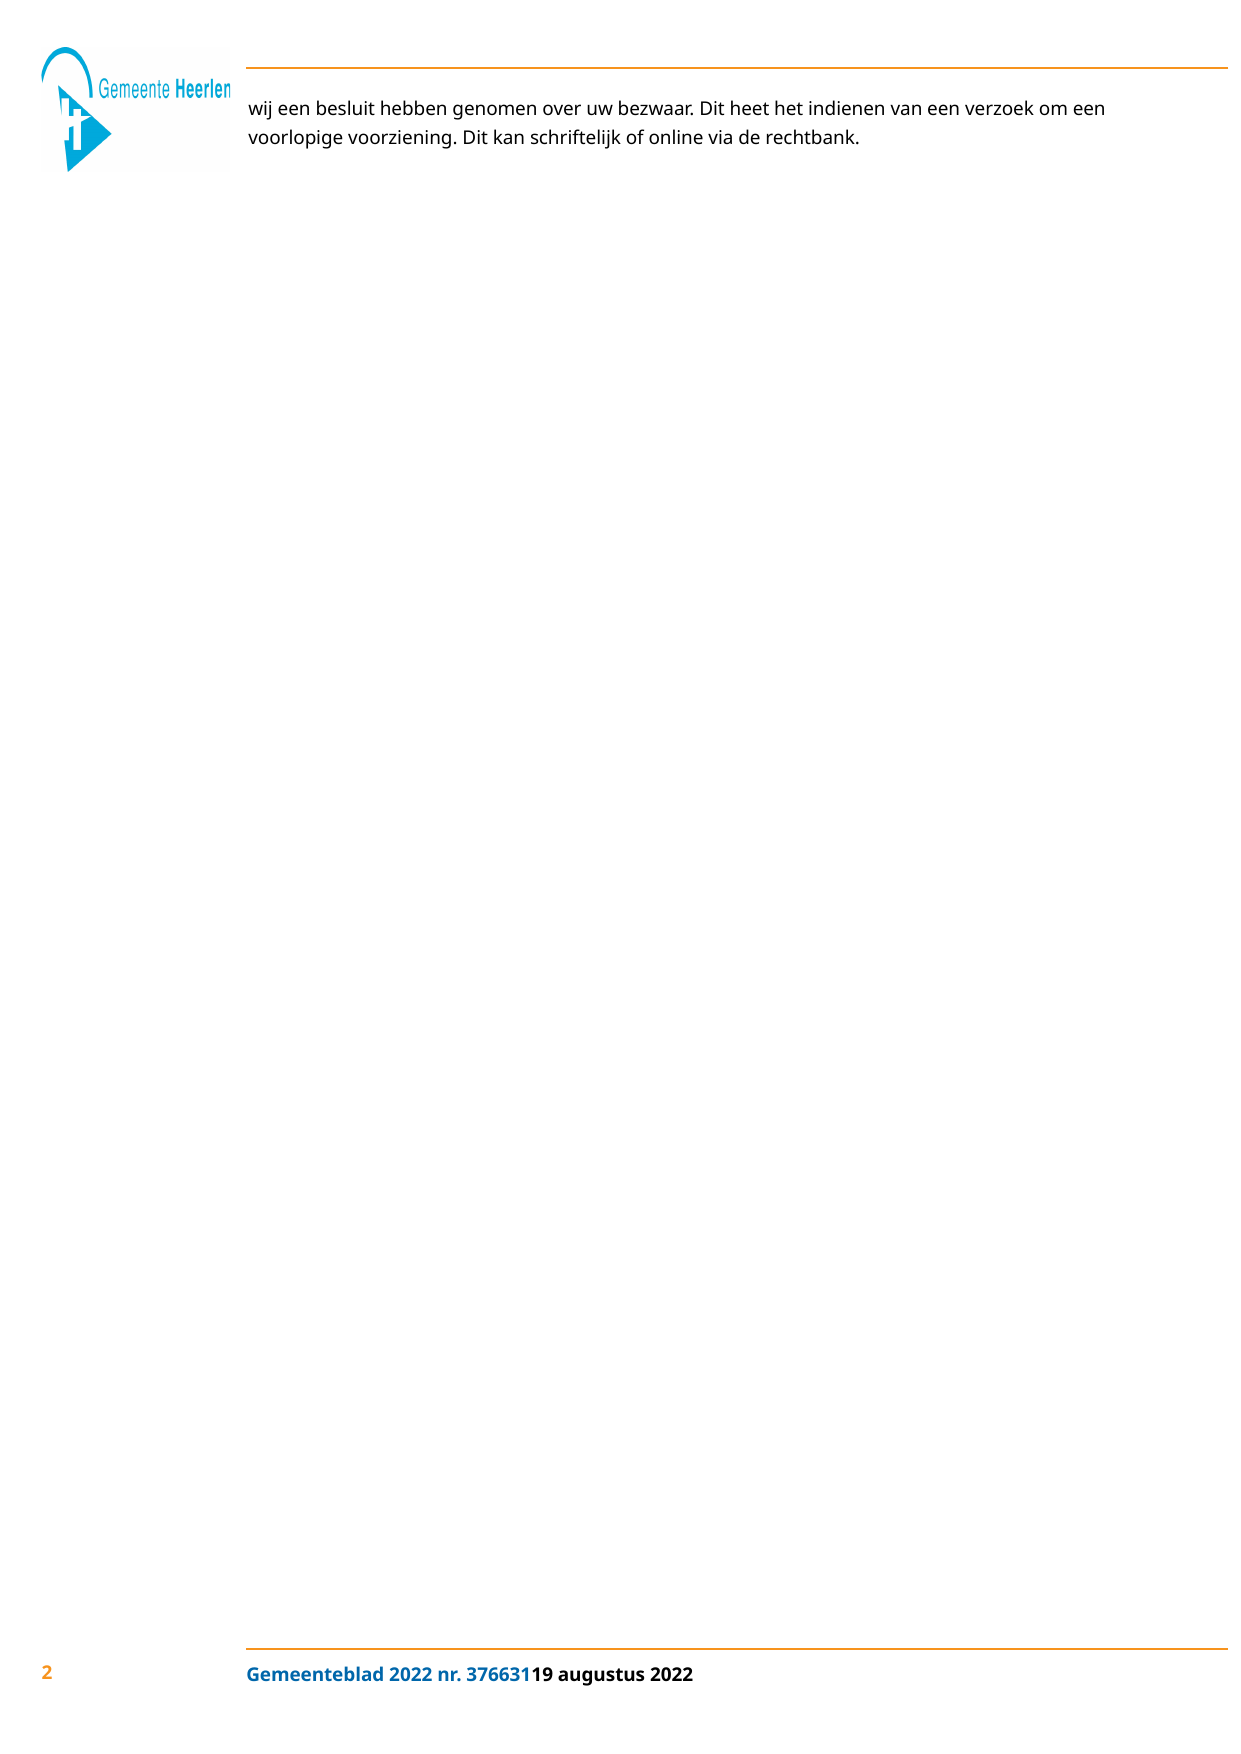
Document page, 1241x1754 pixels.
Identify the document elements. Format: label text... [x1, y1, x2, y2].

picture [41, 47, 231, 172]
text wij een besluit hebben genomen over uw bezwaar. Dit heet het indienen van een verzoek om een voorlopige voorziening. Dit kan schriftelijk of online via de rechtbank. [248, 95, 1152, 150]
picture [41, 47, 59, 70]
